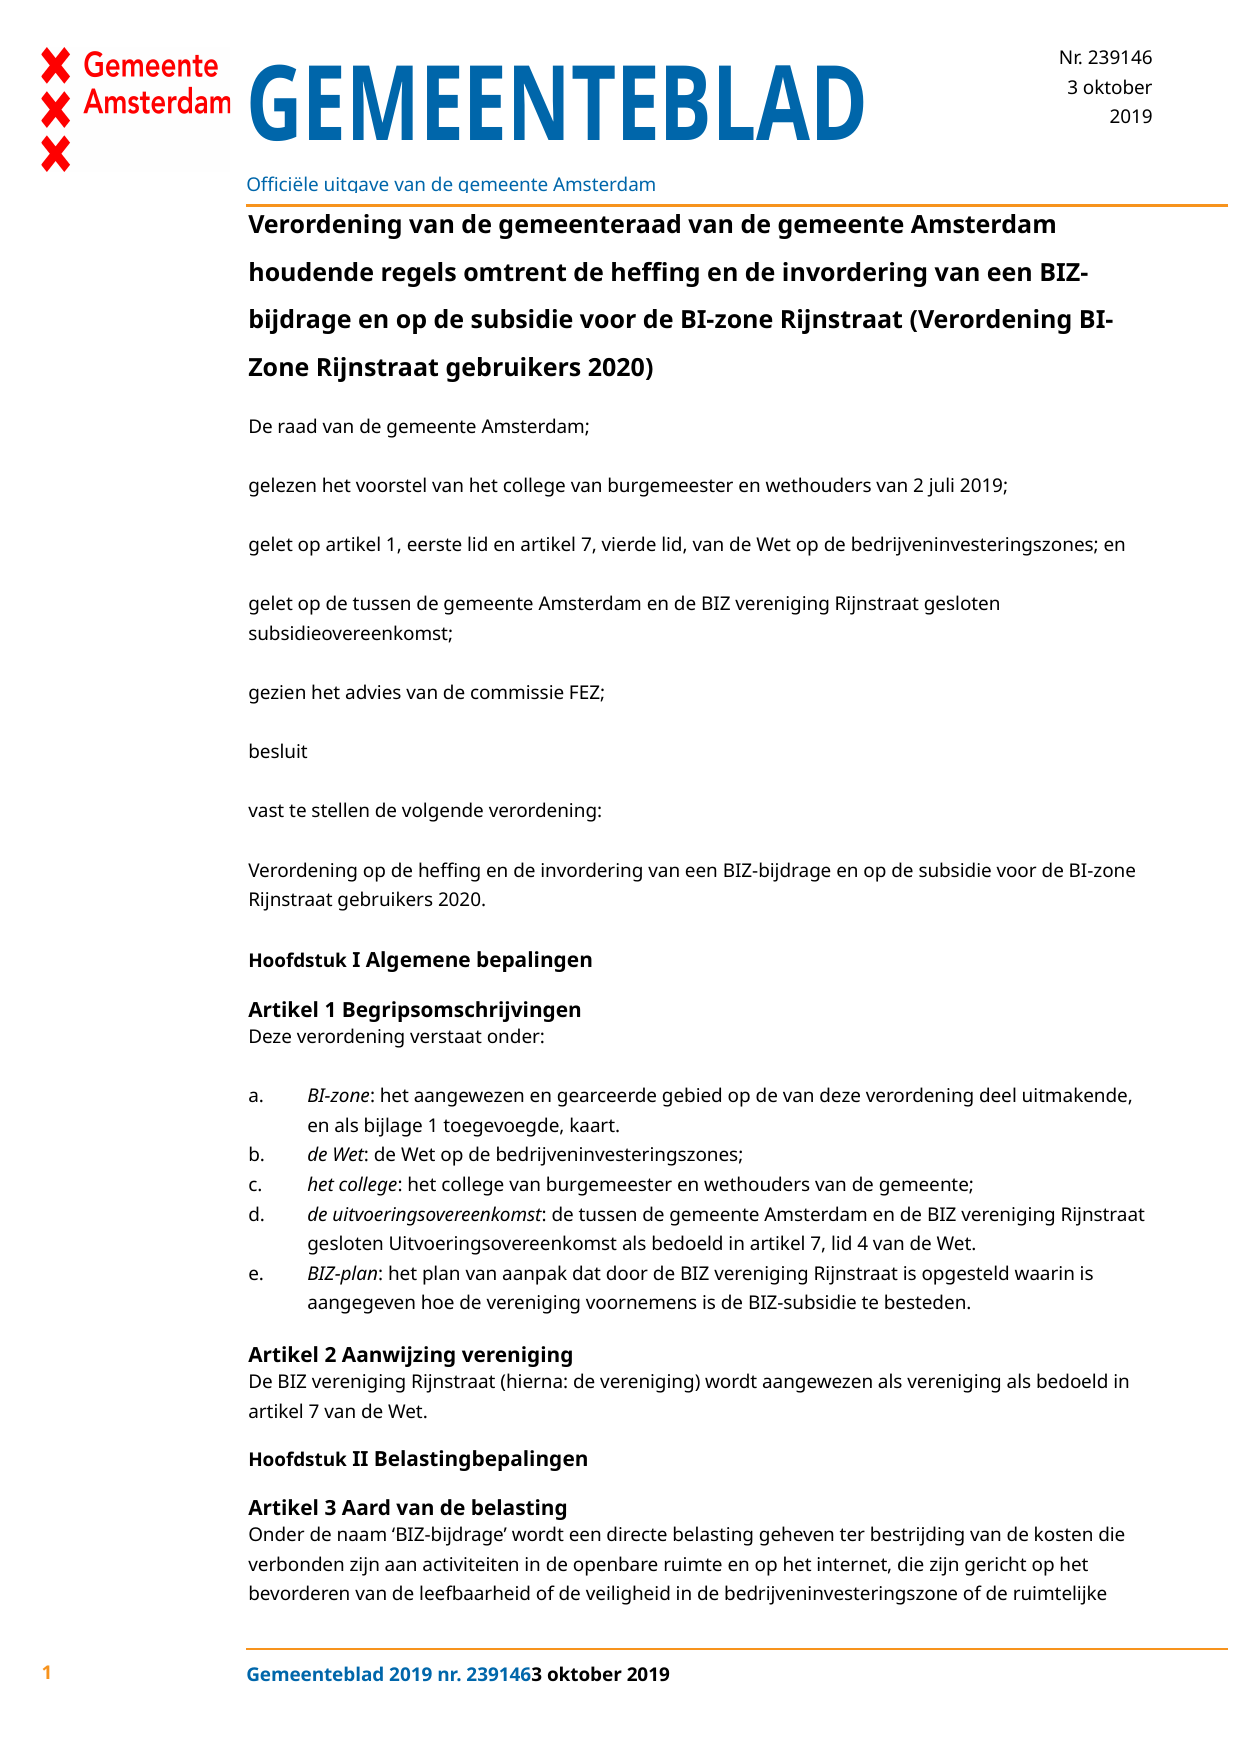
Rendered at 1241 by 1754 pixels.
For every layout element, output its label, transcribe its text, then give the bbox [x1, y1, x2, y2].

text Artikel 3 Aard van de belasting [248, 1493, 1152, 1521]
text Hoofdstuk II Belastingbepalingen [248, 1444, 1152, 1472]
text gezien het advies van de commissie FEZ; [248, 679, 1152, 705]
text gelet op artikel 1, eerste lid en artikel 7, vierde lid, van de Wet op de bedrijveninvesteringszones; en [248, 531, 1152, 557]
text Onder de naam ‘BIZ-bijdrage’ wordt een directe belasting geheven ter bestrijding van de kosten die verbonden zijn aan activiteiten in de openbare ruimte en op het internet, die zijn gericht op het bevorderen van de leefbaarheid of de veiligheid in de bedrijveninvesteringszone of de ruimtelijke [248, 1521, 1152, 1606]
text Verordening op de heffing en de invordering van een BIZ-bijdrage en op de subsidie voor de BI-zone Rijnstraat gebruikers 2020. [248, 857, 1152, 912]
list het college: het college van burgemeester en wethouders van de gemeente; [248, 1171, 1152, 1197]
text De BIZ vereniging Rijnstraat (hierna: de vereniging) wordt aangewezen als vereniging als bedoeld in artikel 7 van de Wet. [248, 1368, 1152, 1424]
picture [41, 47, 231, 172]
list de Wet: de Wet op de bedrijveninvesteringszones; [248, 1142, 1152, 1167]
text Artikel 2 Aanwijzing vereniging [248, 1340, 1152, 1368]
text gelezen het voorstel van het college van burgemeester en wethouders van 2 juli 2019; [248, 472, 1152, 498]
text gelet op de tussen de gemeente Amsterdam en de BIZ vereniging Rijnstraat gesloten subsidieovereenkomst; [248, 591, 1152, 646]
text Artikel 1 Begripsomschrijvingen [248, 995, 1152, 1023]
list BI-zone: het aangewezen en gearceerde gebied op de van deze verordening deel uitmakende, en als bijlage 1 toegevoegde, kaart. [248, 1082, 1152, 1138]
text besluit [248, 738, 1152, 764]
text Hoofdstuk I Algemene bepalingen [248, 946, 1152, 974]
list de uitvoeringsovereenkomst: de tussen de gemeente Amsterdam en de BIZ vereniging Rijnstraat gesloten Uitvoeringsovereenkomst als bedoeld in artikel 7, lid 4 van de Wet. [248, 1201, 1152, 1256]
text vast te stellen de volgende verordening: [248, 798, 1152, 823]
text Deze verordening verstaat onder: [248, 1023, 1152, 1049]
text Verordening van de gemeenteraad van de gemeente Amsterdam houdende regels omtrent de heffing en de invordering van een BIZ-bijdrage en op de subsidie voor de BI-zone Rijnstraat (Verordening BI-Zone Rijnstraat gebruikers 2020) [248, 207, 1152, 384]
list BIZ-plan: het plan van aanpak dat door de BIZ vereniging Rijnstraat is opgesteld waarin is aangegeven hoe de vereniging voornemens is de BIZ-subsidie te besteden. [248, 1260, 1152, 1315]
text De raad van de gemeente Amsterdam; [248, 413, 1152, 439]
